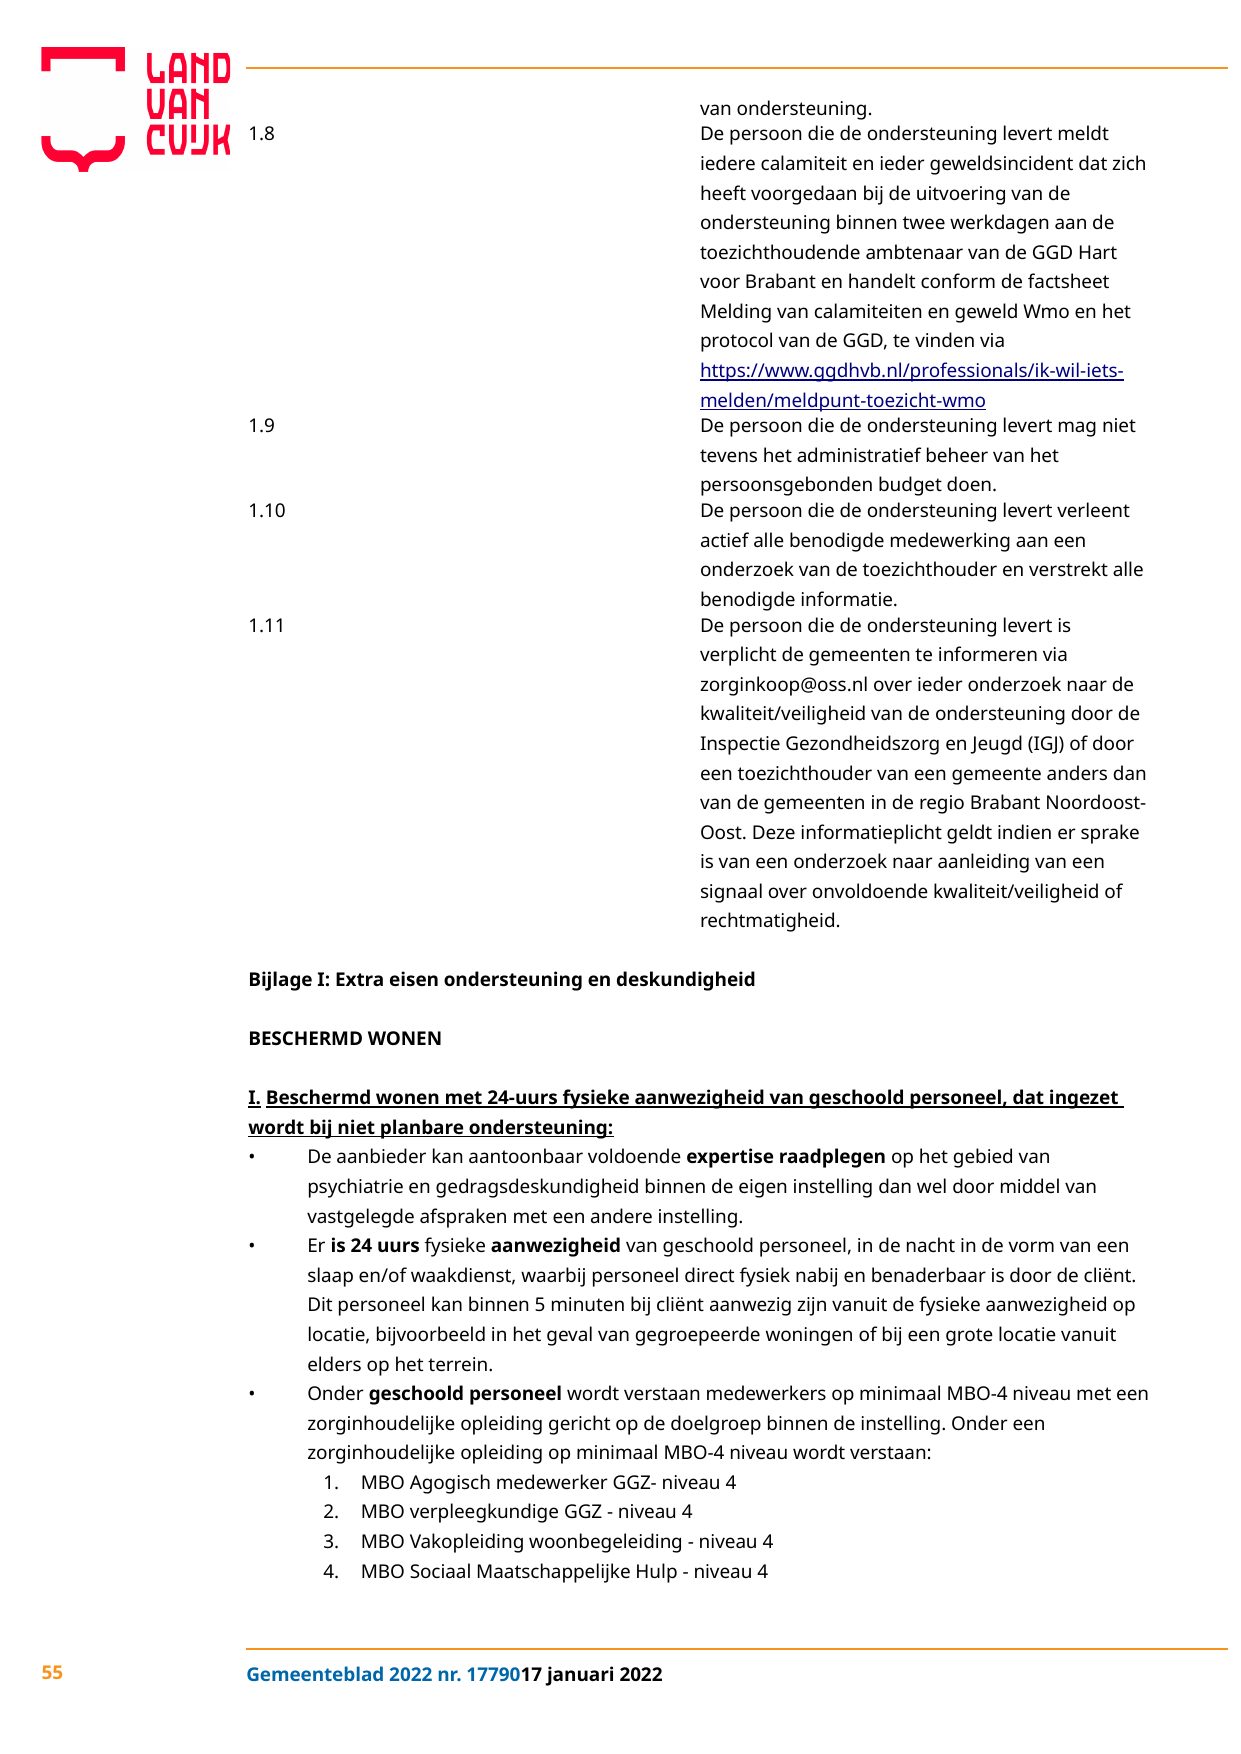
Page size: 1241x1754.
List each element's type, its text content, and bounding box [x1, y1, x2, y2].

table_cell 1.9 [248, 413, 700, 497]
table_cell 1.10 [248, 498, 700, 612]
list De aanbieder kan aantoonbaar voldoende expertise raadplegen op het gebied van psychiatrie en gedragsdeskundigheid binnen de eigen instelling dan wel door middel van vastgelegde afspraken met een andere instelling. [248, 1144, 1152, 1229]
text BESCHERMD WONEN [248, 1025, 1152, 1051]
list MBO Agogisch medewerker GGZ- niveau 4 [323, 1469, 1152, 1495]
list MBO Sociaal Maatschappelijke Hulp - niveau 4 [323, 1558, 1152, 1584]
table_cell 1.8 [248, 121, 700, 412]
text I. Beschermd wonen met 24-uurs fysieke aanwezigheid van geschoold personeel, dat ingezet wordt bij niet planbare ondersteuning: [248, 1084, 1152, 1140]
table_cell De persoon die de ondersteuning levert verleent actief alle benodigde medewerking aan een onderzoek van de toezichthouder en verstrekt alle benodigde informatie. [700, 498, 1152, 612]
text Bijlage I: Extra eisen ondersteuning en deskundigheid [248, 966, 1152, 992]
table_cell De persoon die de ondersteuning levert meldt iedere calamiteit en ieder geweldsincident dat zich heeft voorgedaan bij de uitvoering van de ondersteuning binnen twee werkdagen aan de toezichthoudende ambtenaar van de GGD Hart voor Brabant en handelt conform de factsheet Melding van calamiteiten en geweld Wmo en het protocol van de GGD, te vinden via https://www.ggdhvb.nl/professionals/ik-wil-iets-melden/meldpunt-toezicht-wmo [700, 121, 1152, 412]
table_cell De persoon die de ondersteuning levert is verplicht de gemeenten te informeren via zorginkoop@oss.nl over ieder onderzoek naar de kwaliteit/veiligheid van de ondersteuning door de Inspectie Gezondheidszorg en Jeugd (IGJ) of door een toezichthouder van een gemeente anders dan van de gemeenten in de regio Brabant Noordoost-Oost. Deze informatieplicht geldt indien er sprake is van een onderzoek naar aanleiding van een signaal over onvoldoende kwaliteit/veiligheid of rechtmatigheid. [700, 612, 1152, 933]
list Er is 24 uurs fysieke aanwezigheid van geschoold personeel, in de nacht in de vorm van een slaap en/of waakdienst, waarbij personeel direct fysiek nabij en benaderbaar is door de cliënt. Dit personeel kan binnen 5 minuten bij cliënt aanwezig zijn vanuit de fysieke aanwezigheid op locatie, bijvoorbeeld in het geval van gegroepeerde woningen of bij een grote locatie vanuit elders op het terrein. [248, 1232, 1152, 1377]
table_cell van ondersteuning. [700, 95, 1152, 121]
list MBO verpleegkundige GGZ - niveau 4 [323, 1499, 1152, 1524]
list Onder geschoold personeel wordt verstaan medewerkers op minimaal MBO-4 niveau met een zorginhoudelijke opleiding gericht op de doelgroep binnen de instelling. Onder een zorginhoudelijke opleiding op minimaal MBO-4 niveau wordt verstaan: [248, 1380, 1152, 1465]
table_cell 1.11 [248, 612, 700, 933]
table_cell De persoon die de ondersteuning levert mag niet tevens het administratief beheer van het persoonsgebonden budget doen. [700, 413, 1152, 497]
picture [41, 47, 231, 172]
list MBO Vakopleiding woonbegeleiding - niveau 4 [323, 1528, 1152, 1554]
table_cell [248, 95, 700, 121]
